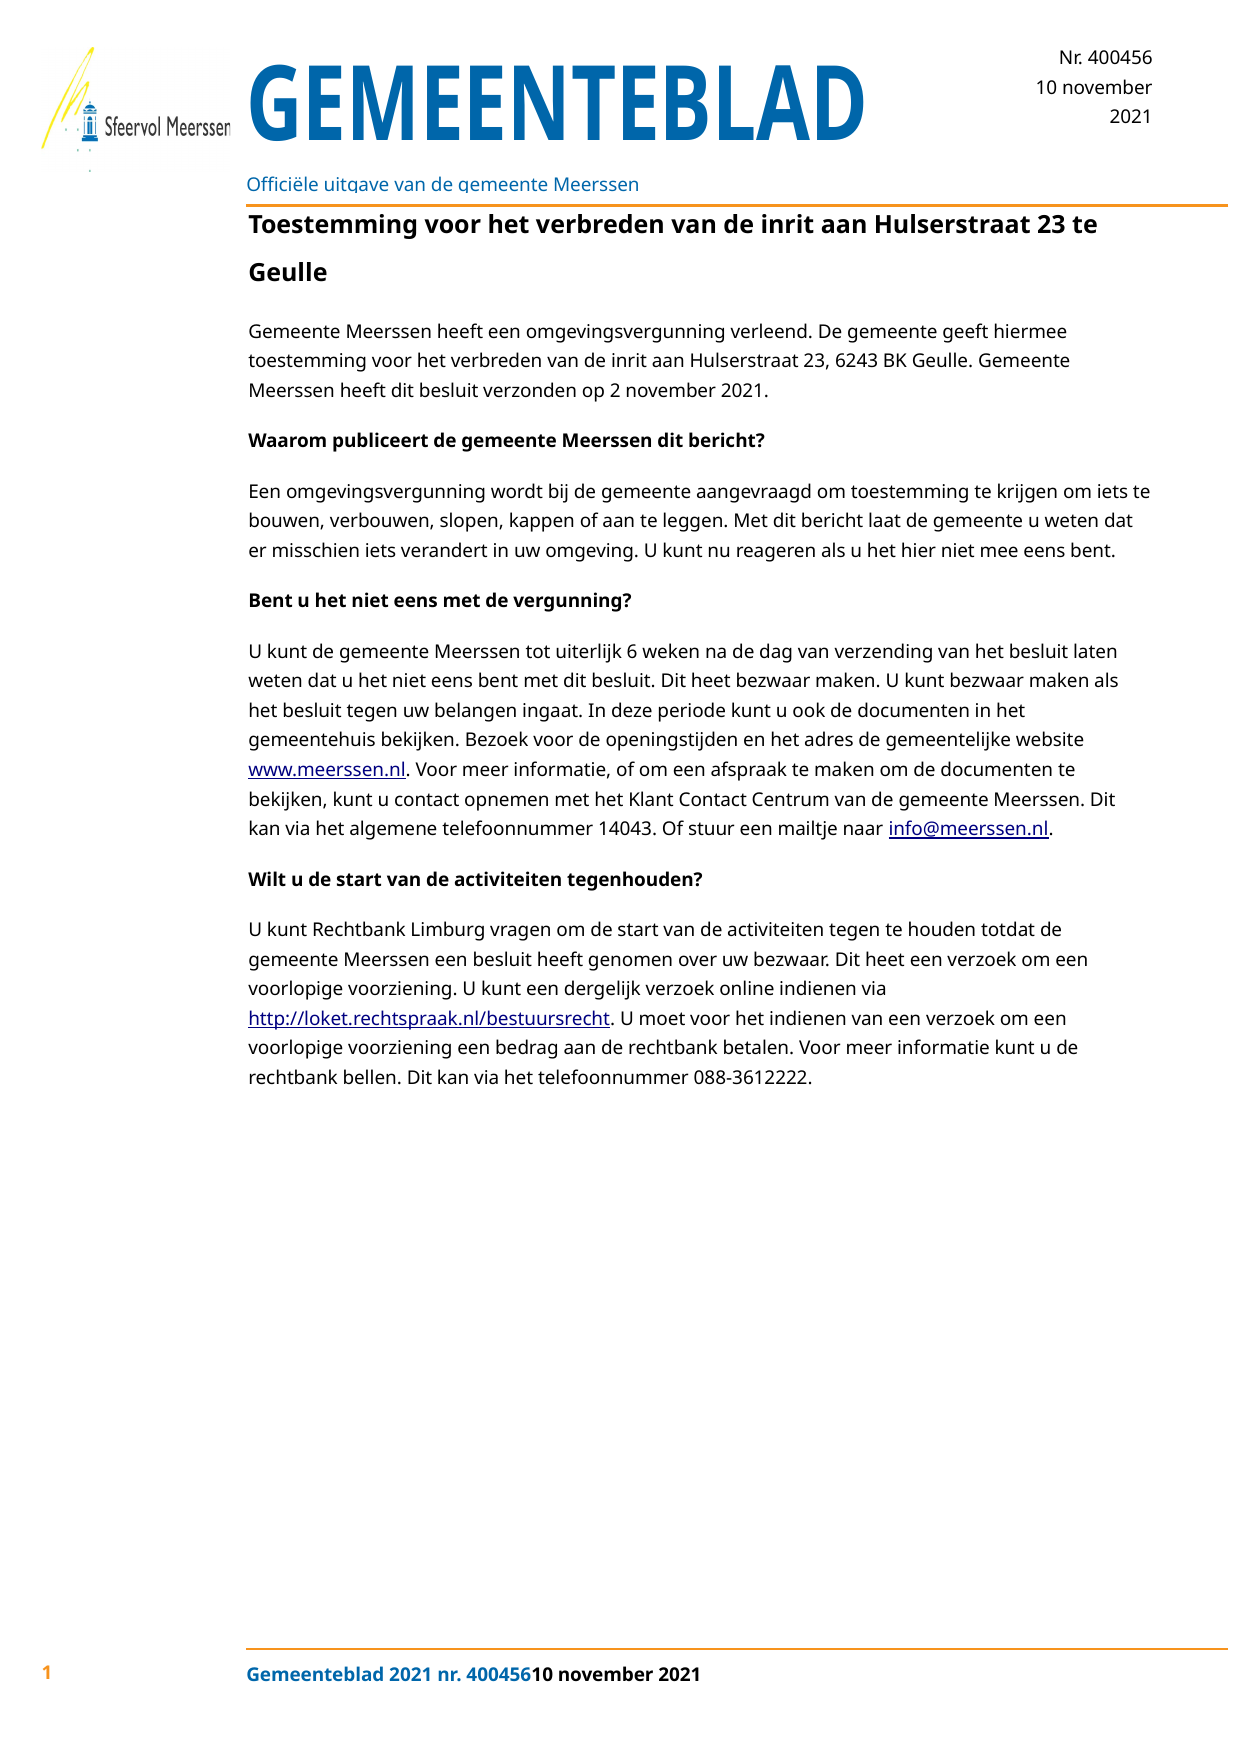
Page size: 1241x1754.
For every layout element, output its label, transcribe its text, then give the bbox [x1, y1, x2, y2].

text Bent u het niet eens met de vergunning? [248, 587, 1152, 613]
text U kunt de gemeente Meerssen tot uiterlijk 6 weken na de dag van verzending van het besluit laten weten dat u het niet eens bent met dit besluit. Dit heet bezwaar maken. U kunt bezwaar maken als het besluit tegen uw belangen ingaat. In deze periode kunt u ook de documenten in het gemeentehuis bekijken. Bezoek voor de openingstijden en het adres de gemeentelijke website www.meerssen.nl. Voor meer informatie, of om een afspraak te maken om de documenten te bekijken, kunt u contact opnemen met het Klant Contact Centrum van de gemeente Meerssen. Dit kan via het algemene telefoonnummer 14043. Of stuur een mailtje naar info@meerssen.nl. [248, 638, 1152, 841]
text U kunt Rechtbank Limburg vragen om de start van de activiteiten tegen te houden totdat de gemeente Meerssen een besluit heeft genomen over uw bezwaar. Dit heet een verzoek om een voorlopige voorziening. U kunt een dergelijk verzoek online indienen via http://loket.rechtspraak.nl/bestuursrecht. U moet voor het indienen van een verzoek om een voorlopige voorziening een bedrag aan de rechtbank betalen. Voor meer informatie kunt u de rechtbank bellen. Dit kan via het telefoonnummer 088-3612222. [248, 916, 1152, 1090]
picture [41, 47, 231, 172]
text Toestemming voor het verbreden van de inrit aan Hulserstraat 23 te Geulle [248, 207, 1152, 288]
text Een omgevingsvergunning wordt bij de gemeente aangevraagd om toestemming te krijgen om iets te bouwen, verbouwen, slopen, kappen of aan te leggen. Met dit bericht laat de gemeente u weten dat er misschien iets verandert in uw omgeving. U kunt nu reageren als u het hier niet mee eens bent. [248, 478, 1152, 563]
text Waarom publiceert de gemeente Meerssen dit bericht? [248, 427, 1152, 453]
text Wilt u de start van de activiteiten tegenhouden? [248, 866, 1152, 892]
text Gemeente Meerssen heeft een omgevingsvergunning verleend. De gemeente geeft hiermee toestemming voor het verbreden van de inrit aan Hulserstraat 23, 6243 BK Geulle. Gemeente Meerssen heeft dit besluit verzonden op 2 november 2021. [248, 318, 1152, 403]
